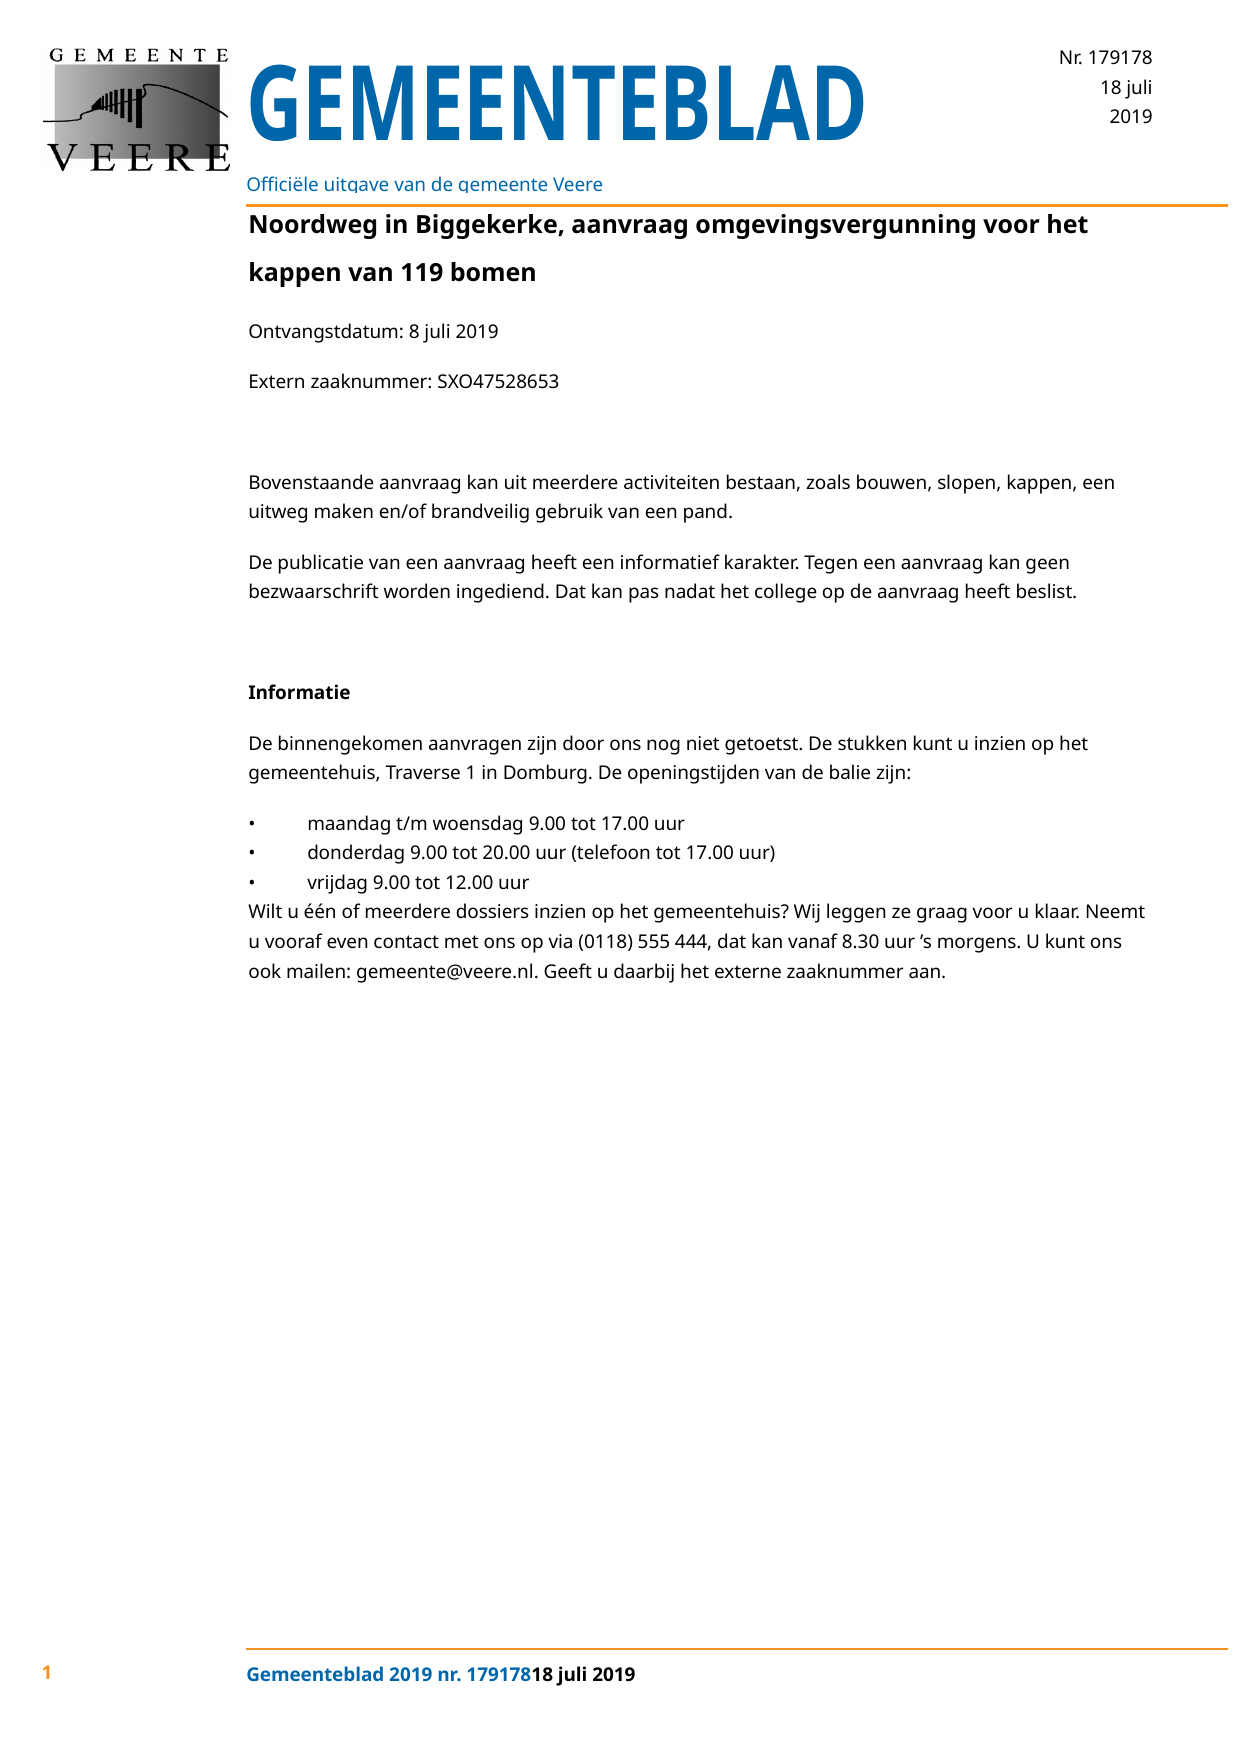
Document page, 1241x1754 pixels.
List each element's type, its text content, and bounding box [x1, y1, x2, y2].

text De publicatie van een aanvraag heeft een informatief karakter. Tegen een aanvraag kan geen bezwaarschrift worden ingediend. Dat kan pas nadat het college op de aanvraag heeft beslist. [248, 549, 1152, 604]
list maandag t/m woensdag 9.00 tot 17.00 uur [248, 810, 1152, 836]
list donderdag 9.00 tot 20.00 uur (telefoon tot 17.00 uur) [248, 839, 1152, 865]
list vrijdag 9.00 tot 12.00 uur [248, 869, 1152, 895]
text Ontvangstdatum: 8 juli 2019 [248, 318, 1152, 344]
picture [41, 47, 231, 172]
text Noordweg in Biggekerke, aanvraag omgevingsvergunning voor het kappen van 119 bomen [248, 207, 1152, 288]
text Informatie [248, 679, 1152, 705]
text Wilt u één of meerdere dossiers inzien op het gemeentehuis? Wij leggen ze graag voor u klaar. Neemt u vooraf even contact met ons op via (0118) 555 444, dat kan vanaf 8.30 uur ’s morgens. U kunt ons ook mailen: gemeente@veere.nl. Geeft u daarbij het externe zaaknummer aan. [248, 899, 1152, 984]
text Extern zaaknummer: SXO47528653 [248, 368, 1152, 394]
text De binnengekomen aanvragen zijn door ons nog niet getoetst. De stukken kunt u inzien op het gemeentehuis, Traverse 1 in Domburg. De openingstijden van de balie zijn: [248, 730, 1152, 785]
text Bovenstaande aanvraag kan uit meerdere activiteiten bestaan, zoals bouwen, slopen, kappen, een uitweg maken en/of brandveilig gebruik van een pand. [248, 469, 1152, 524]
